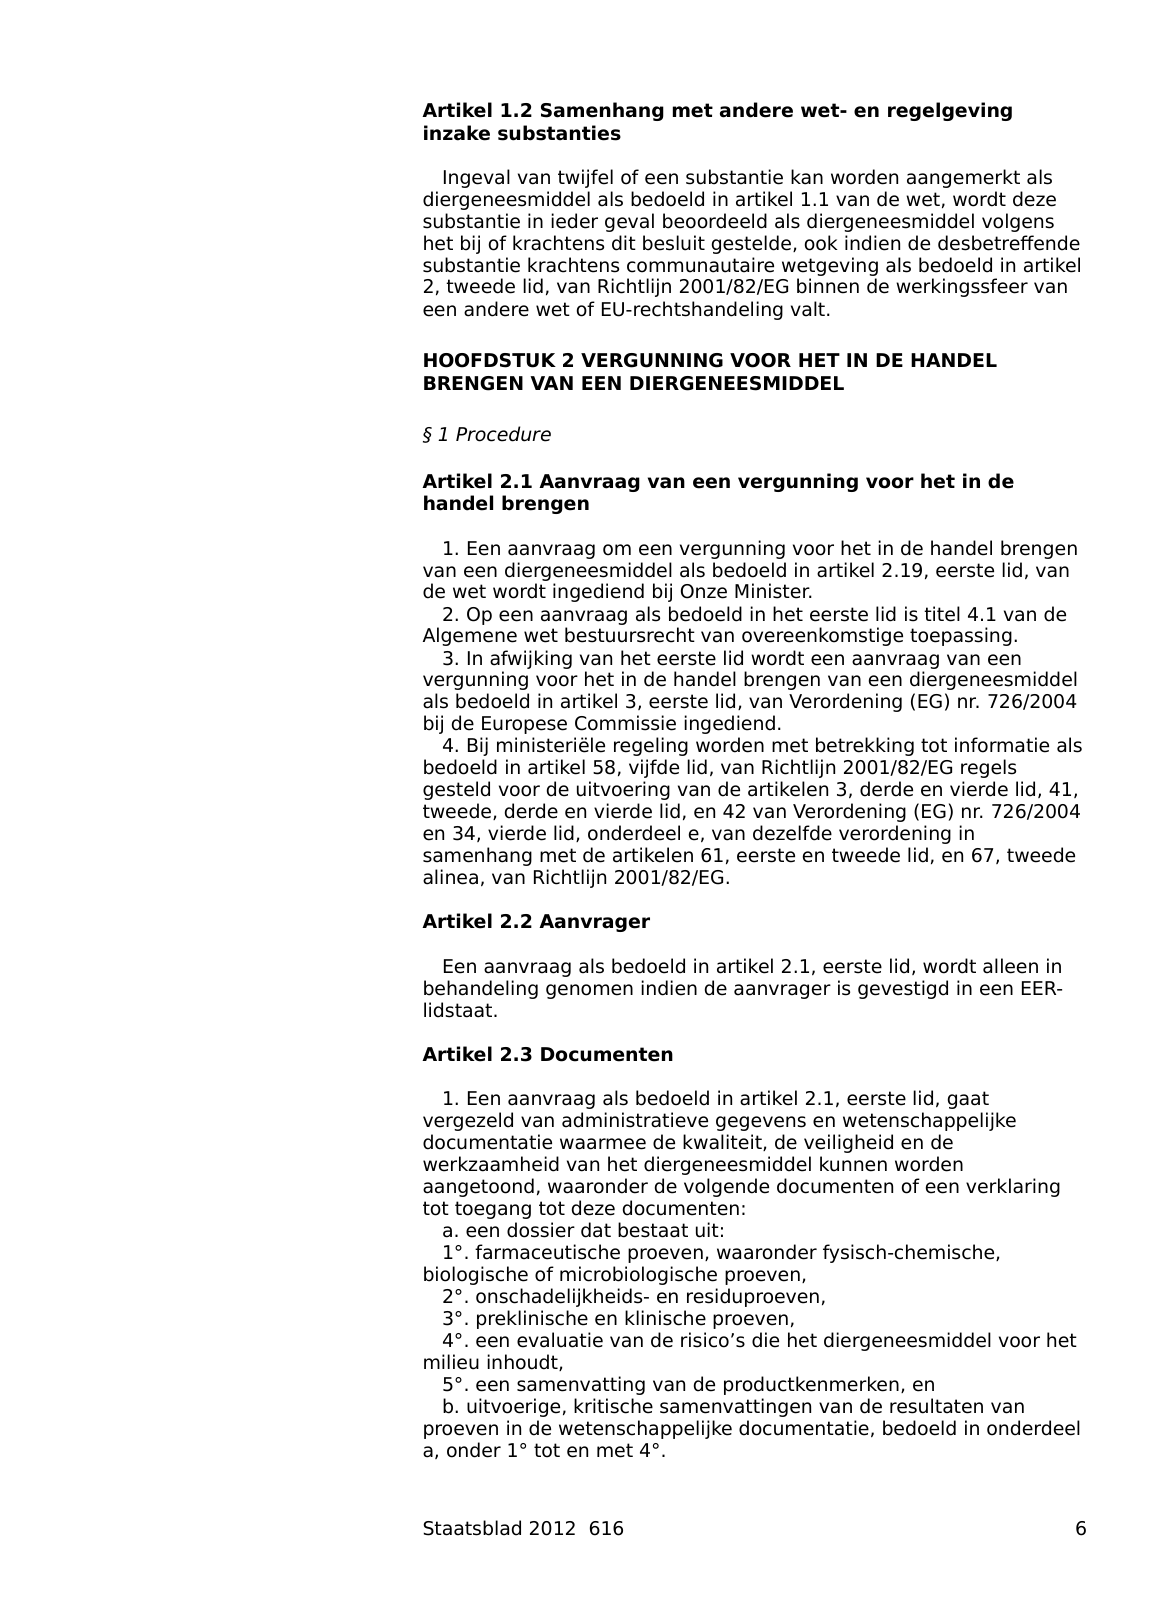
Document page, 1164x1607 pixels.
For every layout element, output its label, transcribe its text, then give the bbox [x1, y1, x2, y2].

subtitle § 1 Procedure [422, 424, 1087, 446]
text 1. Een aanvraag als bedoeld in artikel 2.1, eerste lid, gaat vergezeld van administratieve gegevens en wetenschappelijke documentatie waarmee de kwaliteit, de veiligheid en de werkzaamheid van het diergeneesmiddel kunnen worden aangetoond, waaronder de volgende documenten of een verklaring tot toegang tot deze documenten: [422, 1088, 1087, 1220]
subtitle HOOFDSTUK 2 VERGUNNING VOOR HET IN DE HANDEL BRENGEN VAN EEN DIERGENEESMIDDEL [422, 350, 1087, 394]
text a. een dossier dat bestaat uit: [422, 1220, 1087, 1242]
text 2°. onschadelijkheids- en residuproeven, [422, 1286, 1087, 1308]
subtitle Artikel 1.2 Samenhang met andere wet- en regelgeving inzake substanties [422, 100, 1087, 144]
text 4°. een evaluatie van de risico’s die het diergeneesmiddel voor het milieu inhoudt, [422, 1329, 1087, 1373]
text 2. Op een aanvraag als bedoeld in het eerste lid is titel 4.1 van de Algemene wet bestuursrecht van overeenkomstige toepassing. [422, 603, 1087, 647]
text 3. In afwijking van het eerste lid wordt een aanvraag van een vergunning voor het in de handel brengen van een diergeneesmiddel als bedoeld in artikel 3, eerste lid, van Verordening (EG) nr. 726/2004 bij de Europese Commissie ingediend. [422, 647, 1087, 735]
subtitle Artikel 2.3 Documenten [422, 1044, 1087, 1066]
text 5°. een samenvatting van de productkenmerken, en [422, 1373, 1087, 1396]
text 1. Een aanvraag om een vergunning voor het in de handel brengen van een diergeneesmiddel als bedoeld in artikel 2.19, eerste lid, van de wet wordt ingediend bij Onze Minister. [422, 537, 1087, 603]
text 3°. preklinische en klinische proeven, [422, 1308, 1087, 1329]
subtitle Artikel 2.1 Aanvraag van een vergunning voor het in de handel brengen [422, 471, 1087, 515]
text Een aanvraag als bedoeld in artikel 2.1, eerste lid, wordt alleen in behandeling genomen indien de aanvrager is gevestigd in een EER-lidstaat. [422, 956, 1087, 1021]
text 4. Bij ministeriële regeling worden met betrekking tot informatie als bedoeld in artikel 58, vijfde lid, van Richtlijn 2001/82/EG regels gesteld voor de uitvoering van de artikelen 3, derde en vierde lid, 41, tweede, derde en vierde lid, en 42 van Verordening (EG) nr. 726/2004 en 34, vierde lid, onderdeel e, van dezelfde verordening in samenhang met de artikelen 61, eerste en tweede lid, en 67, tweede alinea, van Richtlijn 2001/82/EG. [422, 735, 1087, 889]
subtitle Artikel 2.2 Aanvrager [422, 911, 1087, 933]
text b. uitvoerige, kritische samenvattingen van de resultaten van proeven in de wetenschappelijke documentatie, bedoeld in onderdeel a, onder 1° tot en met 4°. [422, 1396, 1087, 1461]
text 1°. farmaceutische proeven, waaronder fysisch-chemische, biologische of microbiologische proeven, [422, 1242, 1087, 1286]
text Ingeval van twijfel of een substantie kan worden aangemerkt als diergeneesmiddel als bedoeld in artikel 1.1 van de wet, wordt deze substantie in ieder geval beoordeeld als diergeneesmiddel volgens het bij of krachtens dit besluit gestelde, ook indien de desbetreffende substantie krachtens communautaire wetgeving als bedoeld in artikel 2, tweede lid, van Richtlijn 2001/82/EG binnen de werkingssfeer van een andere wet of EU-rechtshandeling valt. [422, 167, 1087, 320]
